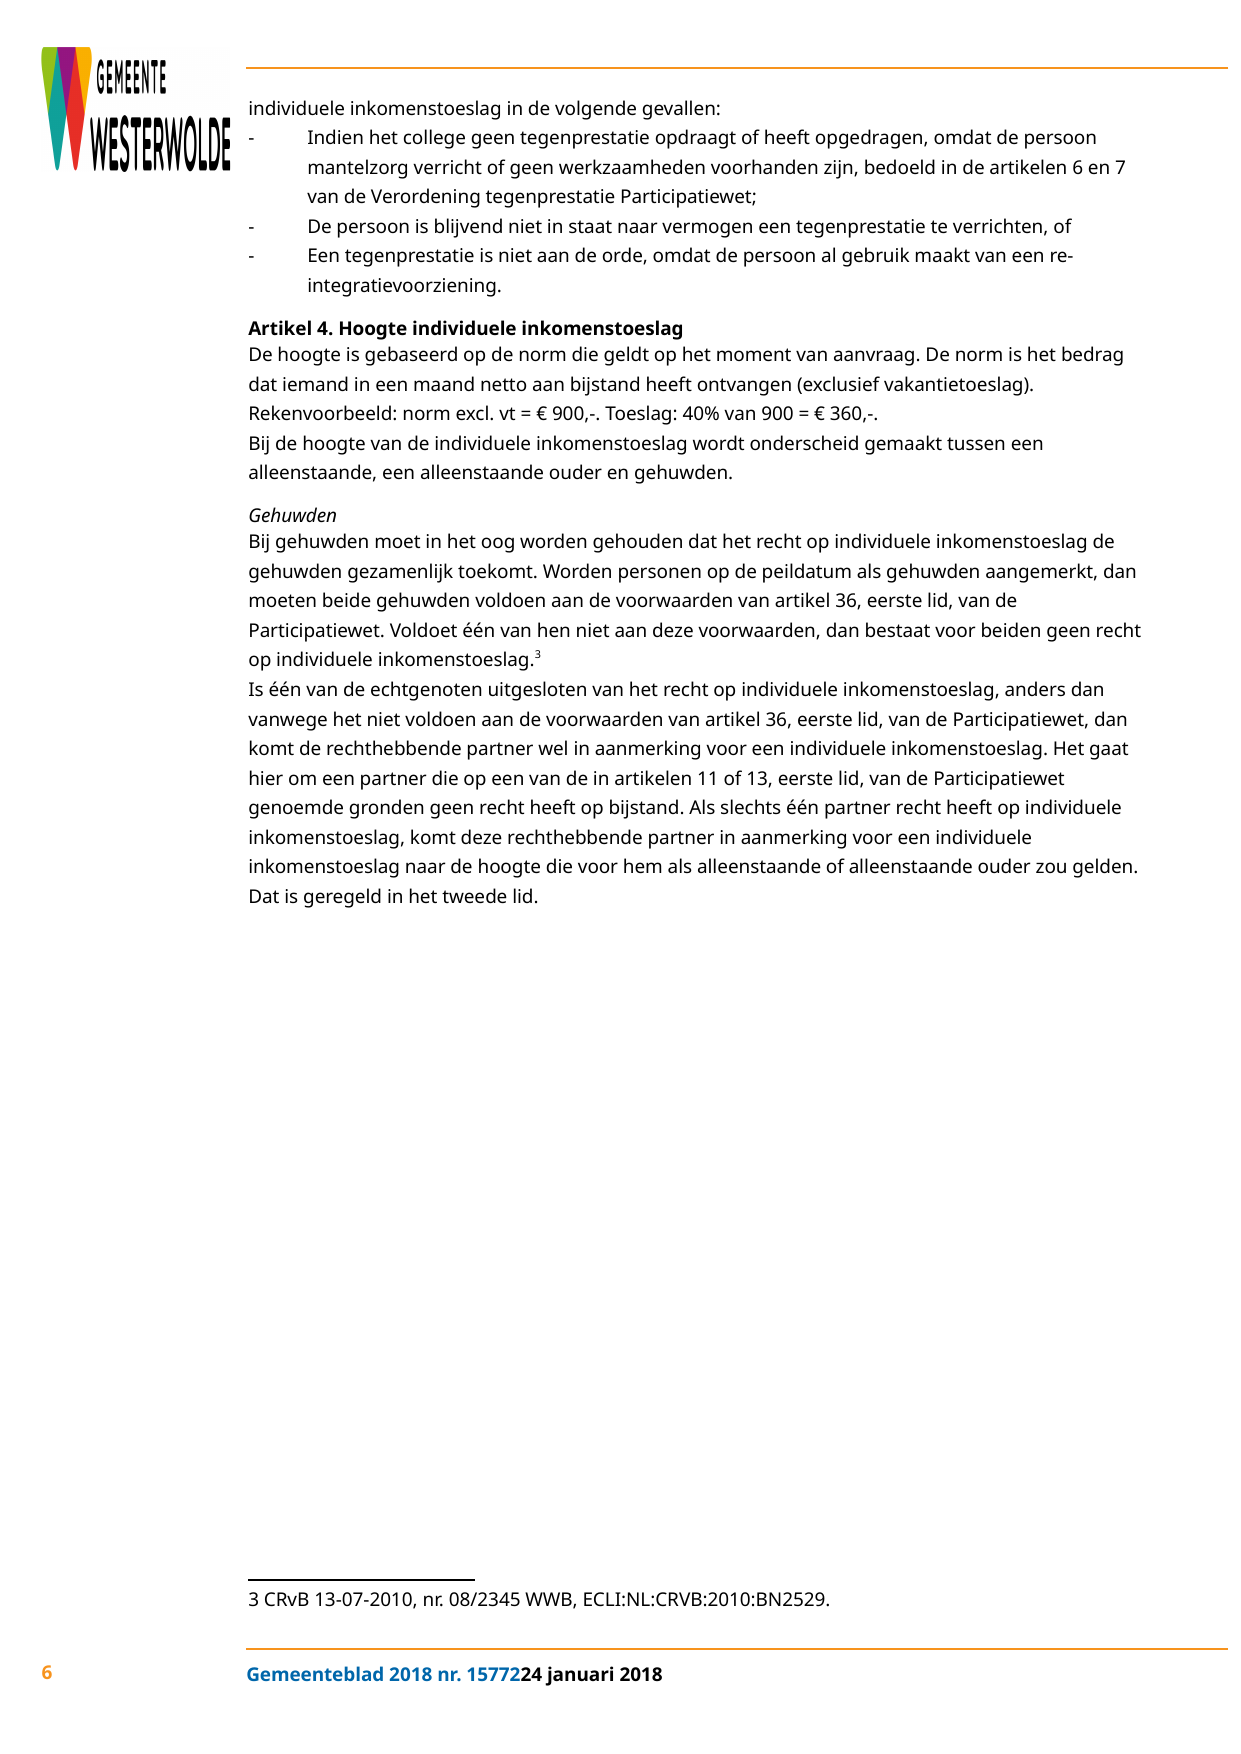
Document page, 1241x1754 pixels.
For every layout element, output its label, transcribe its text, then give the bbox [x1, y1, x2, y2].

list De persoon is blijvend niet in staat naar vermogen een tegenprestatie te verrichten, of [248, 213, 1152, 239]
text Artikel 4. Hoogte individuele inkomenstoeslag [248, 315, 1152, 341]
list Een tegenprestatie is niet aan de orde, omdat de persoon al gebruik maakt van een re-integratievoorziening. [248, 243, 1152, 298]
picture [41, 47, 231, 172]
text Bij gehuwden moet in het oog worden gehouden dat het recht op individuele inkomenstoeslag de gehuwden gezamenlijk toekomt. Worden personen op de peildatum als gehuwden aangemerkt, dan moeten beide gehuwden voldoen aan de voorwaarden van artikel 36, eerste lid, van de Participatiewet. Voldoet één van hen niet aan deze voorwaarden, dan bestaat voor beiden geen recht op individuele inkomenstoeslag. [248, 528, 1152, 672]
text De hoogte is gebaseerd op de norm die geldt op het moment van aanvraag. De norm is het bedrag dat iemand in een maand netto aan bijstand heeft ontvangen (exclusief vakantietoeslag). Rekenvoorbeeld: norm excl. vt = € 900,-. Toeslag: 40% van 900 = € 360,-. [248, 341, 1152, 426]
text individuele inkomenstoeslag in de volgende gevallen: [248, 95, 1152, 121]
list Indien het college geen tegenprestatie opdraagt of heeft opgedragen, omdat de persoon mantelzorg verricht of geen werkzaamheden voorhanden zijn, bedoeld in de artikelen 6 en 7 van de Verordening tegenprestatie Participatiewet; [248, 124, 1152, 209]
text Is één van de echtgenoten uitgesloten van het recht op individuele inkomenstoeslag, anders dan vanwege het niet voldoen aan de voorwaarden van artikel 36, eerste lid, van de Participatiewet, dan komt de rechthebbende partner wel in aanmerking voor een individuele inkomenstoeslag. Het gaat hier om een partner die op een van de in artikelen 11 of 13, eerste lid, van de Participatiewet genoemde gronden geen recht heeft op bijstand. Als slechts één partner recht heeft op individuele inkomenstoeslag, komt deze rechthebbende partner in aanmerking voor een individuele inkomenstoeslag naar de hoogte die voor hem als alleenstaande of alleenstaande ouder zou gelden. Dat is geregeld in het tweede lid. [248, 676, 1152, 909]
text CRvB 13-07-2010, nr. 08/2345 WWB, ECLI:NL:CRVB:2010:BN2529. [248, 1586, 1152, 1612]
text Bij de hoogte van de individuele inkomenstoeslag wordt onderscheid gemaakt tussen een alleenstaande, een alleenstaande ouder en gehuwden. [248, 430, 1152, 485]
text Gehuwden [248, 503, 1152, 528]
